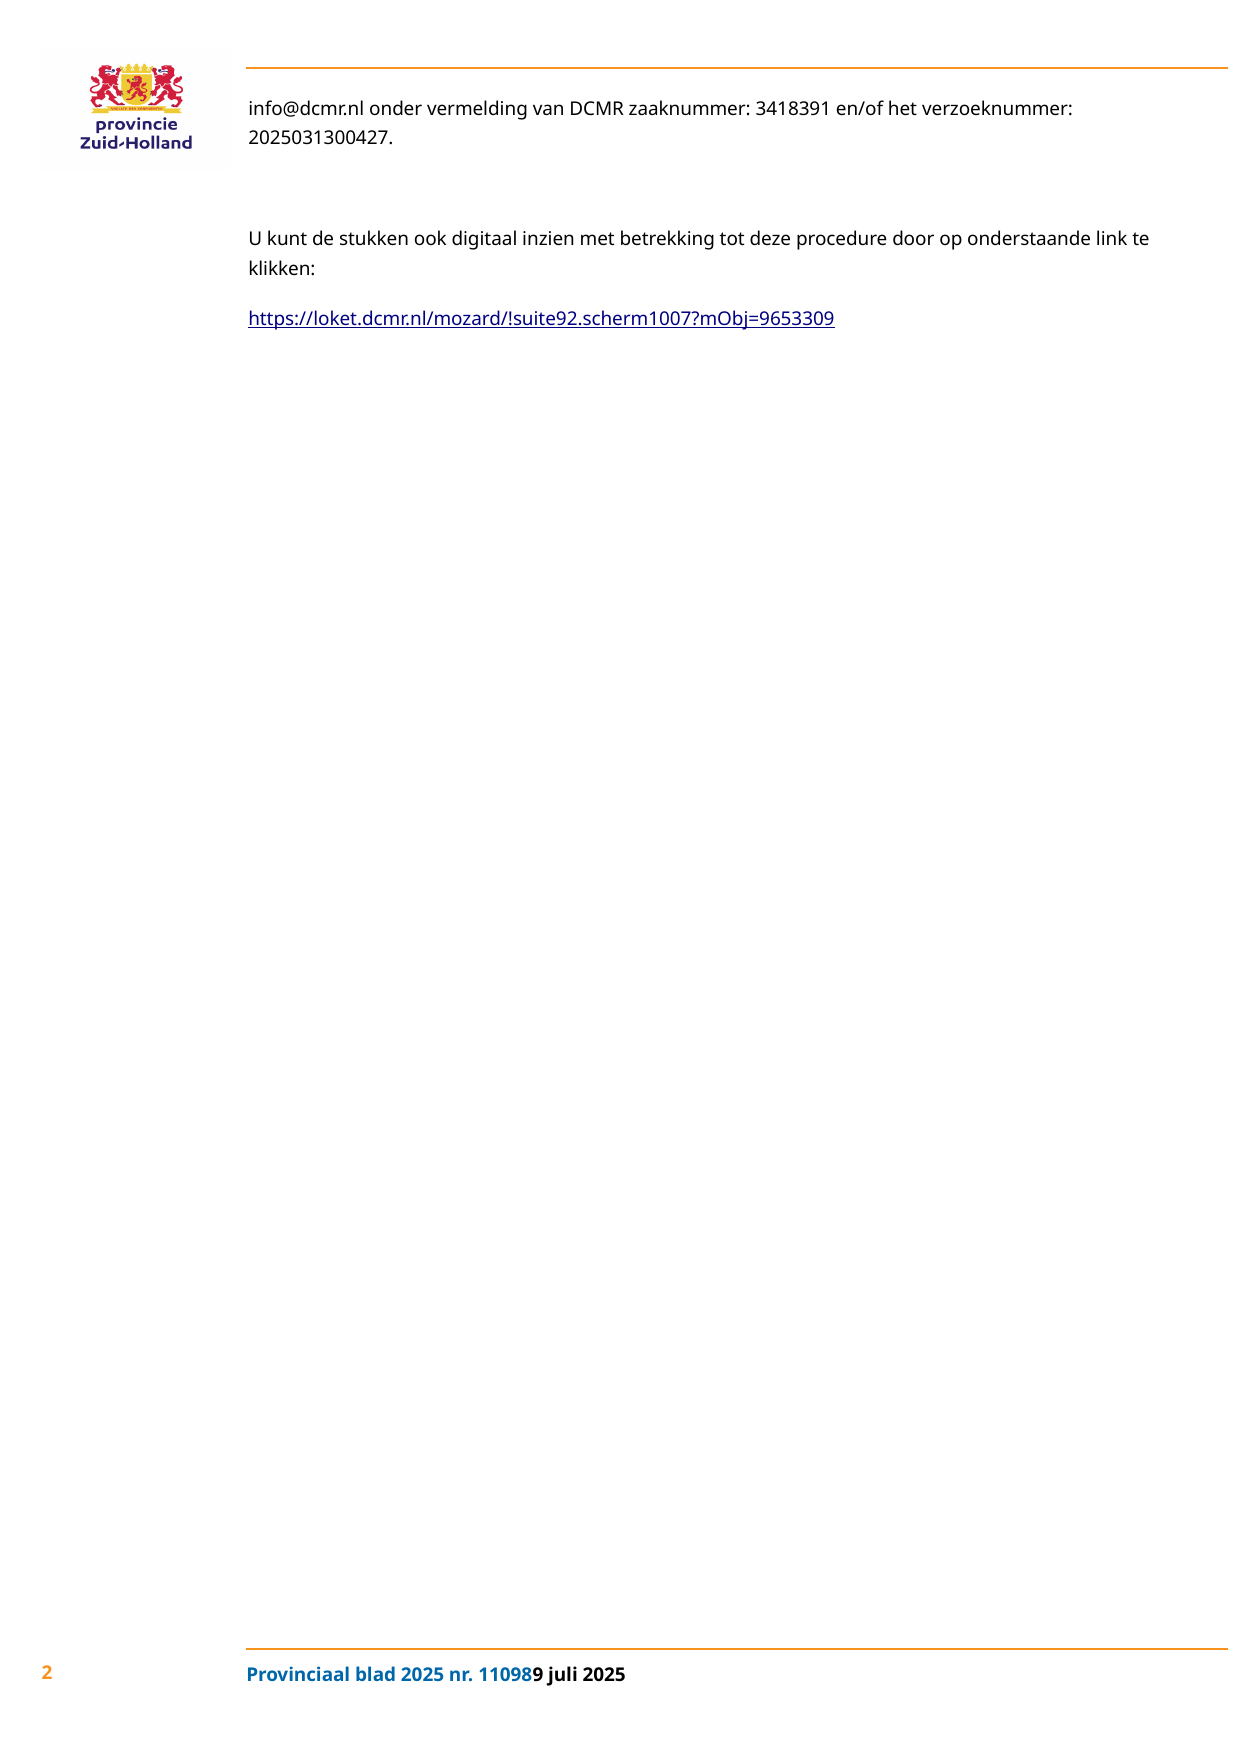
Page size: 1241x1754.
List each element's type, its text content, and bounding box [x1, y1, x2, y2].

text info@dcmr.nl onder vermelding van DCMR zaaknummer: 3418391 en/of het verzoeknummer: 2025031300427. [248, 95, 1152, 150]
text https://loket.dcmr.nl/mozard/!suite92.scherm1007?mObj=9653309 [248, 305, 1152, 331]
text U kunt de stukken ook digitaal inzien met betrekking tot deze procedure door op onderstaande link te klikken: [248, 225, 1152, 281]
picture [41, 47, 231, 172]
